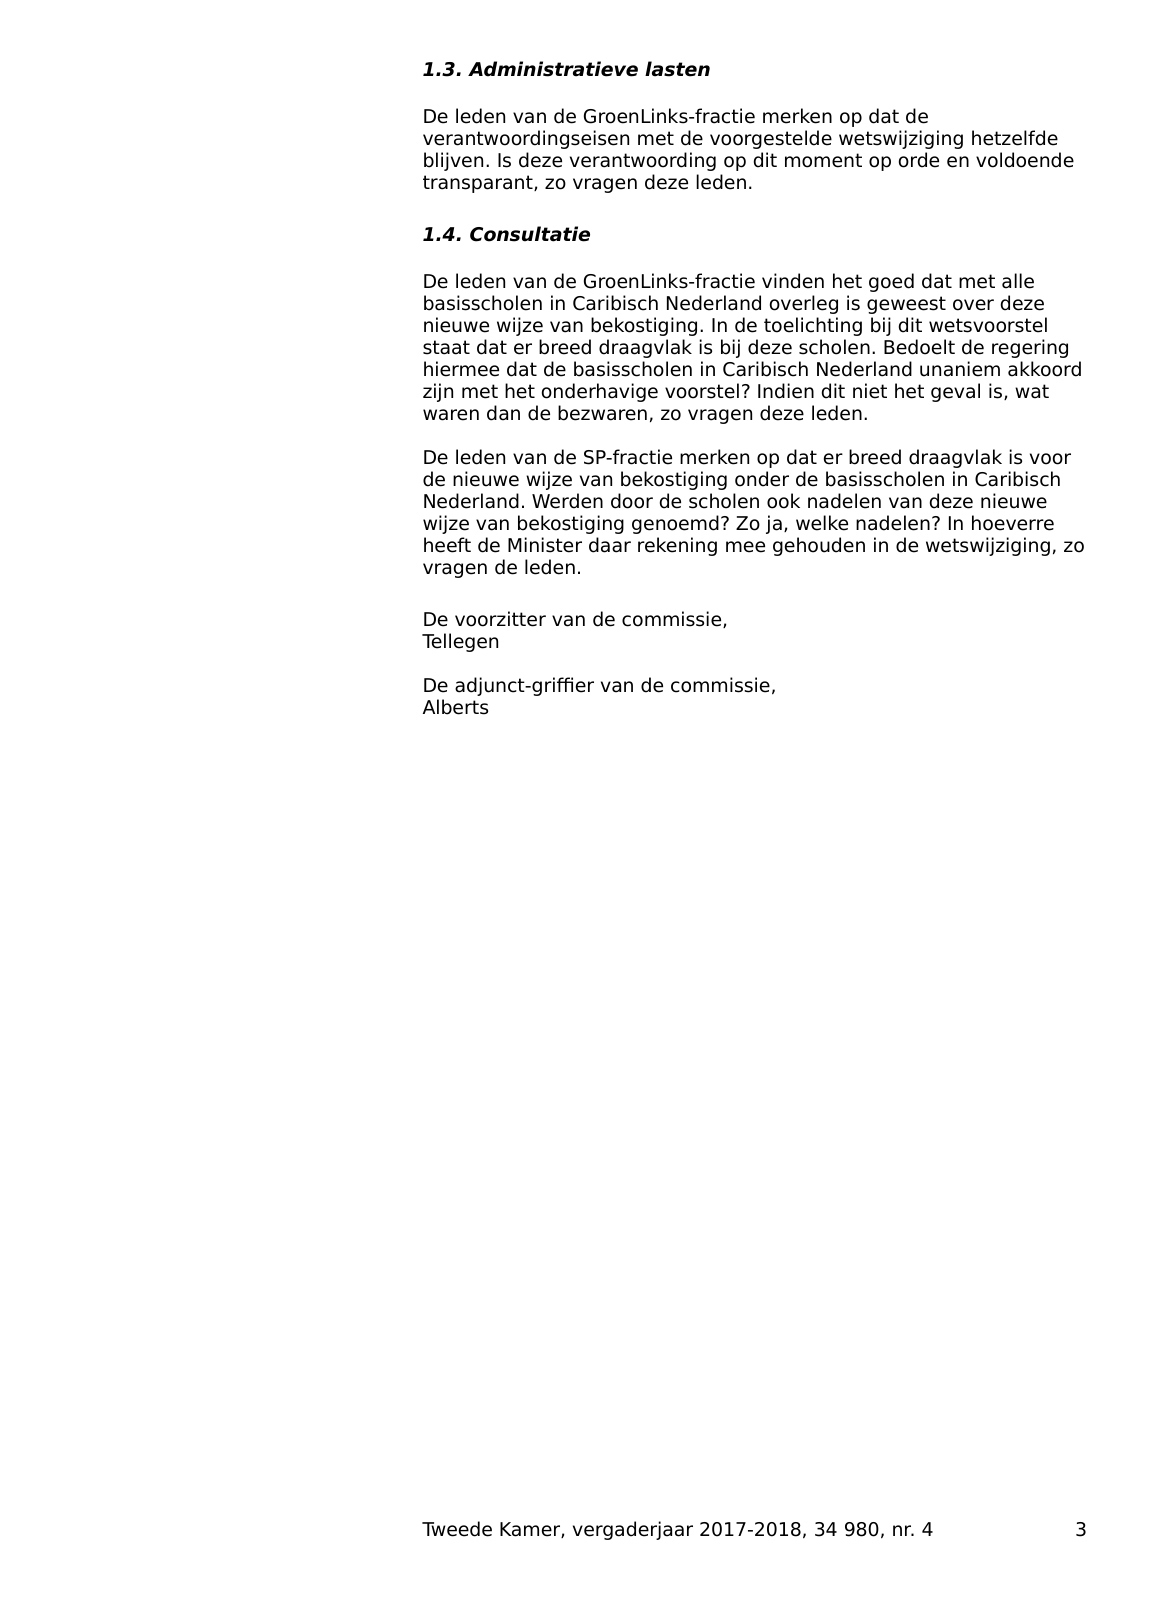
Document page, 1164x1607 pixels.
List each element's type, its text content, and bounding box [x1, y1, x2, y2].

text De leden van de GroenLinks-fractie merken op dat de verantwoordingseisen met de voorgestelde wetswijziging hetzelfde blijven. Is deze verantwoording op dit moment op orde en voldoende transparant, zo vragen deze leden. [422, 106, 1087, 194]
subtitle 1.3. Administratieve lasten [422, 59, 1087, 81]
subtitle 1.4. Consultatie [422, 224, 1087, 246]
text De leden van de SP-fractie merken op dat er breed draagvlak is voor de nieuwe wijze van bekostiging onder de basisscholen in Caribisch Nederland. Werden door de scholen ook nadelen van deze nieuwe wijze van bekostiging genoemd? Zo ja, welke nadelen? In hoeverre heeft de Minister daar rekening mee gehouden in de wetswijziging, zo vragen de leden. [422, 447, 1087, 579]
text De leden van de GroenLinks-fractie vinden het goed dat met alle basisscholen in Caribisch Nederland overleg is geweest over deze nieuwe wijze van bekostiging. In de toelichting bij dit wetsvoorstel staat dat er breed draagvlak is bij deze scholen. Bedoelt de regering hiermee dat de basisscholen in Caribisch Nederland unaniem akkoord zijn met het onderhavige voorstel? Indien dit niet het geval is, wat waren dan de bezwaren, zo vragen deze leden. [422, 271, 1087, 425]
text De adjunct-griffier van de commissie, Alberts [422, 675, 1087, 719]
text De voorzitter van de commissie, Tellegen [422, 609, 1087, 653]
